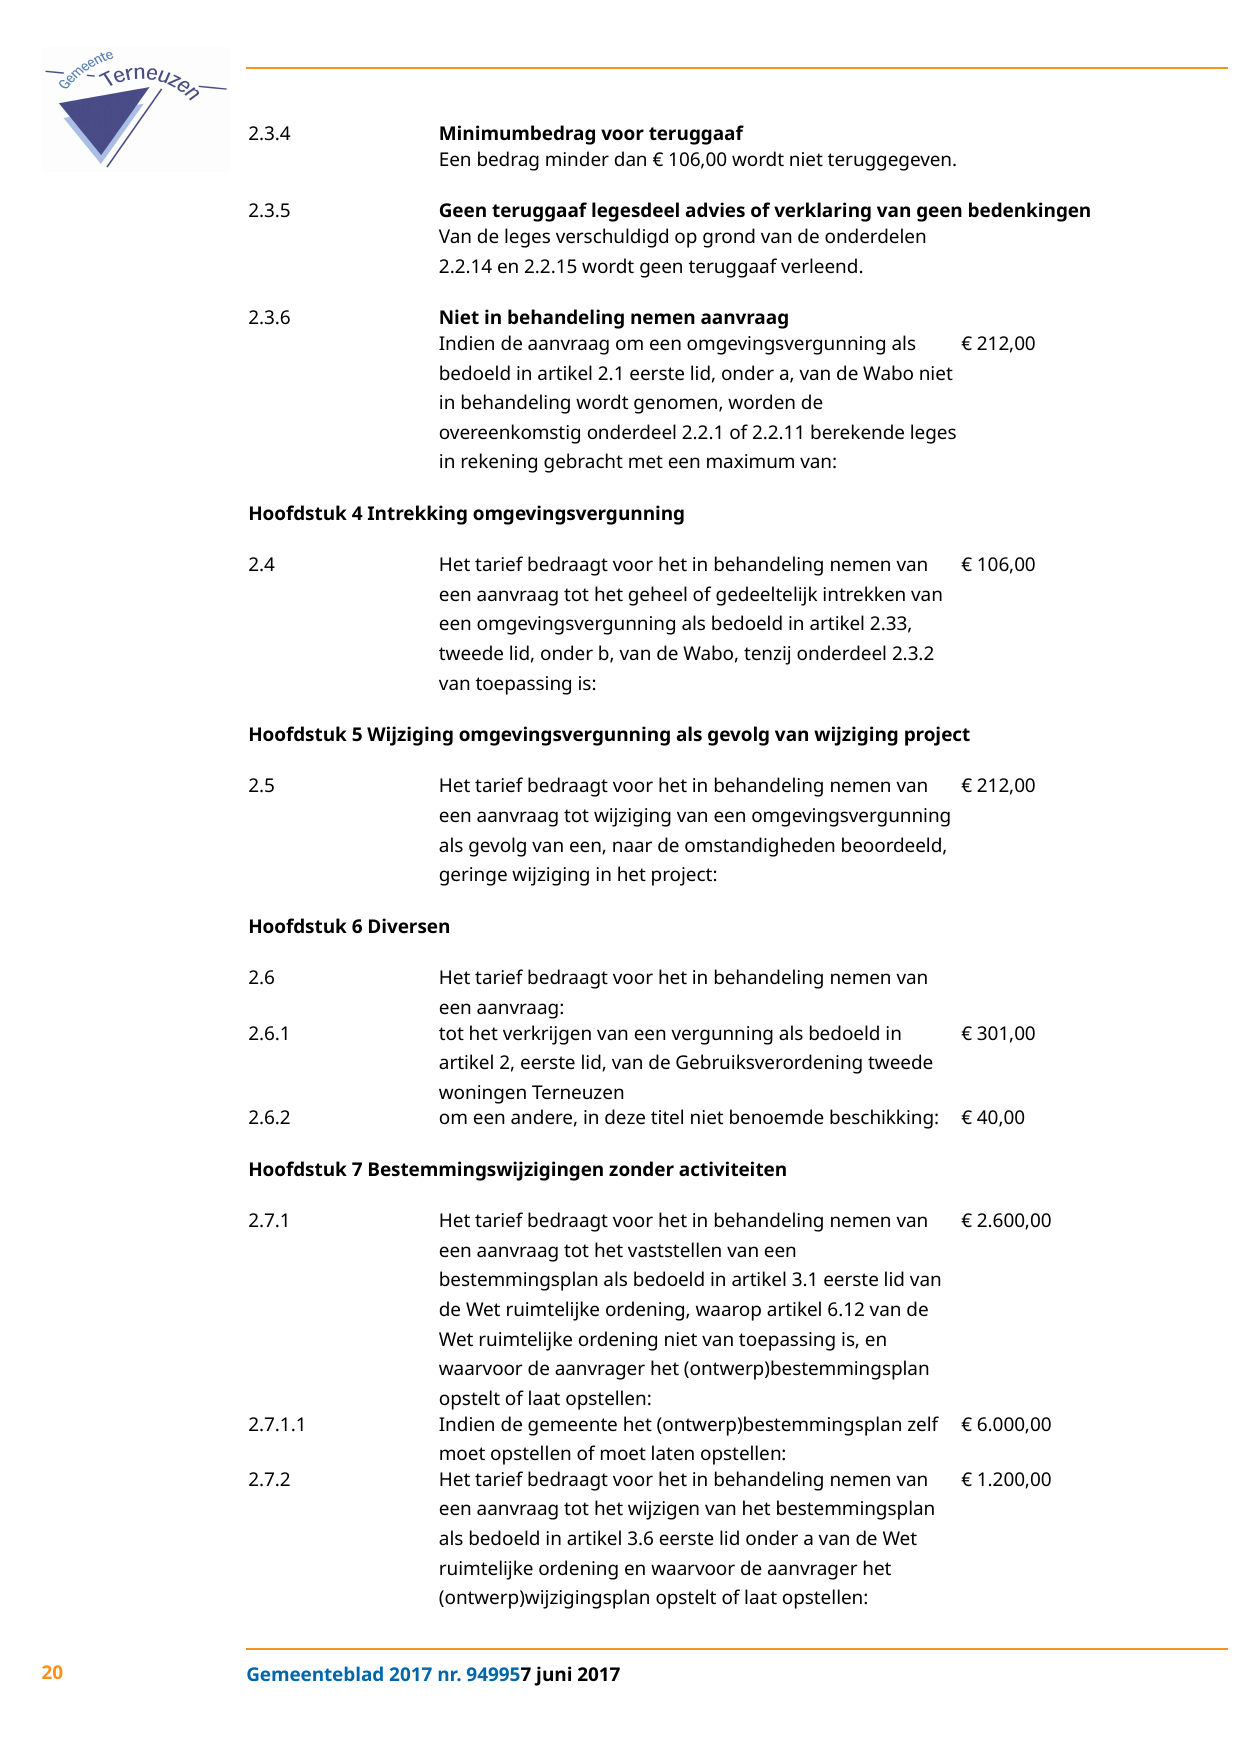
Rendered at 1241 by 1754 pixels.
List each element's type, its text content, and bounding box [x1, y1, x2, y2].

table_cell [961, 305, 1152, 330]
table_cell [439, 696, 961, 721]
table_cell Een bedrag minder dan € 106,00 wordt niet teruggegeven. [439, 146, 961, 172]
table_cell 2.7.1.1 [248, 1411, 439, 1466]
table_cell [961, 913, 1152, 939]
table_cell [248, 224, 439, 279]
table_cell [961, 696, 1152, 721]
table_cell [961, 279, 1152, 304]
table_cell [248, 747, 439, 773]
table_cell Niet in behandeling nemen aanvraag [439, 305, 961, 330]
table_cell [439, 474, 961, 500]
table_cell € 40,00 [961, 1105, 1152, 1130]
table_cell [439, 939, 961, 964]
table_cell € 212,00 [961, 330, 1152, 474]
table_cell [961, 526, 1152, 551]
table_cell [961, 747, 1152, 773]
table_cell [248, 146, 439, 172]
table_cell [961, 172, 1152, 198]
table_cell om een andere, in deze titel niet benoemde beschikking: [439, 1105, 961, 1130]
table_cell 2.7.1 [248, 1208, 439, 1411]
table_cell [961, 224, 1152, 279]
table_cell [248, 474, 439, 500]
table_cell [961, 939, 1152, 964]
table_cell 2.3.5 [248, 198, 439, 223]
table_cell [439, 95, 961, 121]
table_cell 2.7.2 [248, 1466, 439, 1610]
table_cell Indien de gemeente het (ontwerp)bestemmingsplan zelf moet opstellen of moet laten opstellen: [439, 1411, 961, 1466]
table_cell [961, 1130, 1152, 1156]
table_cell Hoofdstuk 4 Intrekking omgevingsvergunning [248, 500, 961, 526]
table_cell tot het verkrijgen van een vergunning als bedoeld in artikel 2, eerste lid, van de Gebruiksverordening tweede woningen Terneuzen [439, 1020, 961, 1104]
table_cell [961, 474, 1152, 500]
table_cell [961, 964, 1152, 1020]
table_cell [248, 526, 439, 551]
table_cell € 212,00 [961, 773, 1152, 887]
table_cell [248, 1130, 439, 1156]
table_cell [248, 696, 439, 721]
table_cell [439, 887, 961, 913]
table_cell [248, 330, 439, 474]
table_cell [439, 747, 961, 773]
table_cell Indien de aanvraag om een omgevingsvergunning als bedoeld in artikel 2.1 eerste lid, onder a, van de Wabo niet in behandeling wordt genomen, worden de overeenkomstig onderdeel 2.2.1 of 2.2.11 berekende leges in rekening gebracht met een maximum van: [439, 330, 961, 474]
table_cell € 2.600,00 [961, 1208, 1152, 1411]
table_cell Het tarief bedraagt voor het in behandeling nemen van een aanvraag tot wijziging van een omgevingsvergunning als gevolg van een, naar de omstandigheden beoordeeld, geringe wijziging in het project: [439, 773, 961, 887]
table_cell [248, 887, 439, 913]
table_cell [248, 279, 439, 304]
table_cell [439, 1182, 961, 1207]
table_cell [961, 887, 1152, 913]
table_cell 2.3.6 [248, 305, 439, 330]
table_cell [961, 121, 1152, 146]
table_cell Van de leges verschuldigd op grond van de onderdelen 2.2.14 en 2.2.15 wordt geen teruggaaf verleend. [439, 224, 961, 279]
table_cell € 301,00 [961, 1020, 1152, 1104]
table_cell 2.5 [248, 773, 439, 887]
table_cell Minimumbedrag voor teruggaaf [439, 121, 961, 146]
table_cell Geen teruggaaf legesdeel advies of verklaring van geen bedenkingen [439, 198, 1152, 223]
table_cell 2.6 [248, 964, 439, 1020]
table_cell € 6.000,00 [961, 1411, 1152, 1466]
table_cell Hoofdstuk 7 Bestemmingswijzigingen zonder activiteiten [248, 1156, 961, 1182]
table_cell 2.3.4 [248, 121, 439, 146]
table_cell € 106,00 [961, 551, 1152, 696]
table_cell [961, 146, 1152, 172]
picture [41, 47, 231, 172]
table_cell [439, 526, 961, 551]
table_cell [248, 939, 439, 964]
table_cell Hoofdstuk 6 Diversen [248, 913, 961, 939]
table_cell 2.6.1 [248, 1020, 439, 1104]
table_cell [961, 1156, 1152, 1182]
table_cell Het tarief bedraagt voor het in behandeling nemen van een aanvraag tot het vaststellen van een bestemmingsplan als bedoeld in artikel 3.1 eerste lid van de Wet ruimtelijke ordening, waarop artikel 6.12 van de Wet ruimtelijke ordening niet van toepassing is, en waarvoor de aanvrager het (ontwerp)bestemmingsplan opstelt of laat opstellen: [439, 1208, 961, 1411]
table_cell [248, 95, 439, 121]
table_cell Hoofdstuk 5 Wijziging omgevingsvergunning als gevolg van wijziging project [248, 721, 1152, 747]
table_cell Het tarief bedraagt voor het in behandeling nemen van een aanvraag tot het wijzigen van het bestemmingsplan als bedoeld in artikel 3.6 eerste lid onder a van de Wet ruimtelijke ordening en waarvoor de aanvrager het (ontwerp)wijzigingsplan opstelt of laat opstellen: [439, 1466, 961, 1610]
table_cell Het tarief bedraagt voor het in behandeling nemen van een aanvraag tot het geheel of gedeeltelijk intrekken van een omgevingsvergunning als bedoeld in artikel 2.33, tweede lid, onder b, van de Wabo, tenzij onderdeel 2.3.2 van toepassing is: [439, 551, 961, 696]
table_cell Het tarief bedraagt voor het in behandeling nemen van een aanvraag: [439, 964, 961, 1020]
table_cell 2.6.2 [248, 1105, 439, 1130]
table_cell [439, 1130, 961, 1156]
table_cell [248, 172, 439, 198]
table_cell [961, 95, 1152, 121]
table_cell € 1.200,00 [961, 1466, 1152, 1610]
table_cell [439, 279, 961, 304]
table_cell [248, 1182, 439, 1207]
table_cell [961, 500, 1152, 526]
table_cell [961, 1182, 1152, 1207]
table_cell 2.4 [248, 551, 439, 696]
table_cell [439, 172, 961, 198]
